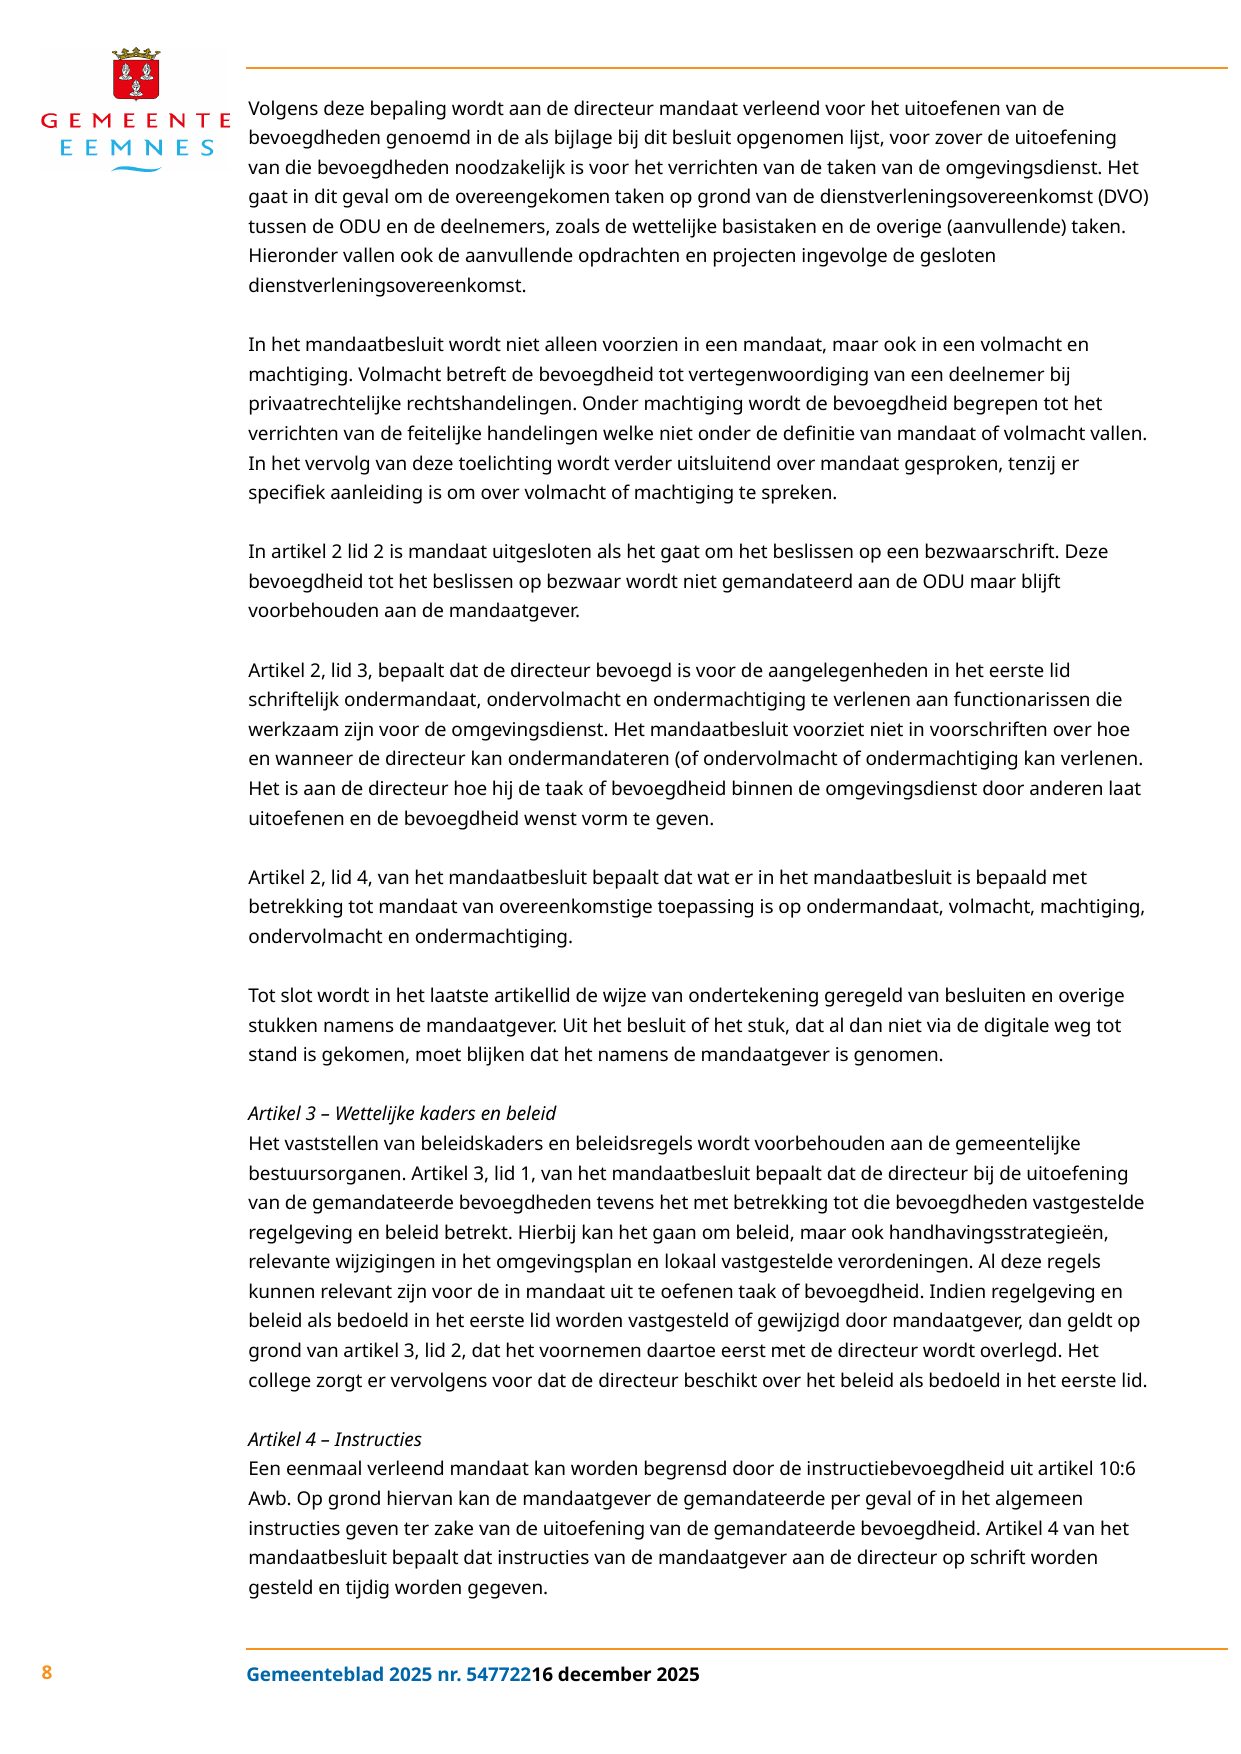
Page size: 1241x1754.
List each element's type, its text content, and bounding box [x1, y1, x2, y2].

text Artikel 2, lid 4, van het mandaatbesluit bepaalt dat wat er in het mandaatbesluit is bepaald met betrekking tot mandaat van overeenkomstige toepassing is op ondermandaat, volmacht, machtiging, ondervolmacht en ondermachtiging. [248, 864, 1152, 949]
text Het vaststellen van beleidskaders en beleidsregels wordt voorbehouden aan de gemeentelijke bestuursorganen. Artikel 3, lid 1, van het mandaatbesluit bepaalt dat de directeur bij de uitoefening van de gemandateerde bevoegdheden tevens het met betrekking tot die bevoegdheden vastgestelde regelgeving en beleid betrekt. Hierbij kan het gaan om beleid, maar ook handhavingsstrategieën, relevante wijzigingen in het omgevingsplan en lokaal vastgestelde verordeningen. Al deze regels kunnen relevant zijn voor de in mandaat uit te oefenen taak of bevoegdheid. Indien regelgeving en beleid als bedoeld in het eerste lid worden vastgesteld of gewijzigd door mandaatgever, dan geldt op grond van artikel 3, lid 2, dat het voornemen daartoe eerst met de directeur wordt overlegd. Het college zorgt er vervolgens voor dat de directeur beschikt over het beleid als bedoeld in het eerste lid. [248, 1130, 1152, 1393]
text Artikel 3 – Wettelijke kaders en beleid [248, 1101, 1152, 1126]
text In het vervolg van deze toelichting wordt verder uitsluitend over mandaat gesproken, tenzij er specifiek aanleiding is om over volmacht of machtiging te spreken. [248, 450, 1152, 505]
text In artikel 2 lid 2 is mandaat uitgesloten als het gaat om het beslissen op een bezwaarschrift. Deze bevoegdheid tot het beslissen op bezwaar wordt niet gemandateerd aan de ODU maar blijft voorbehouden aan de mandaatgever. [248, 538, 1152, 623]
text Artikel 2, lid 3, bepaalt dat de directeur bevoegd is voor de aangelegenheden in het eerste lid schriftelijk ondermandaat, ondervolmacht en ondermachtiging te verlenen aan functionarissen die werkzaam zijn voor de omgevingsdienst. Het mandaatbesluit voorziet niet in voorschriften over hoe en wanneer de directeur kan ondermandateren (of ondervolmacht of ondermachtiging kan verlenen. Het is aan de directeur hoe hij de taak of bevoegdheid binnen de omgevingsdienst door anderen laat uitoefenen en de bevoegdheid wenst vorm te geven. [248, 657, 1152, 831]
text Volgens deze bepaling wordt aan de directeur mandaat verleend voor het uitoefenen van de bevoegdheden genoemd in de als bijlage bij dit besluit opgenomen lijst, voor zover de uitoefening van die bevoegdheden noodzakelijk is voor het verrichten van de taken van de omgevingsdienst. Het gaat in dit geval om de overeengekomen taken op grond van de dienstverleningsovereenkomst (DVO) tussen de ODU en de deelnemers, zoals de wettelijke basistaken en de overige (aanvullende) taken. Hieronder vallen ook de aanvullende opdrachten en projecten ingevolge de gesloten dienstverleningsovereenkomst. [248, 95, 1152, 298]
text In het mandaatbesluit wordt niet alleen voorzien in een mandaat, maar ook in een volmacht en machtiging. Volmacht betreft de bevoegdheid tot vertegenwoordiging van een deelnemer bij privaatrechtelijke rechtshandelingen. Onder machtiging wordt de bevoegdheid begrepen tot het verrichten van de feitelijke handelingen welke niet onder de definitie van mandaat of volmacht vallen. [248, 331, 1152, 446]
text Artikel 4 – Instructies [248, 1426, 1152, 1452]
text Een eenmaal verleend mandaat kan worden begrensd door de instructiebevoegdheid uit artikel 10:6 Awb. Op grond hiervan kan de mandaatgever de gemandateerde per geval of in het algemeen instructies geven ter zake van de uitoefening van de gemandateerde bevoegdheid. Artikel 4 van het mandaatbesluit bepaalt dat instructies van de mandaatgever aan de directeur op schrift worden gesteld en tijdig worden gegeven. [248, 1456, 1152, 1600]
text Tot slot wordt in het laatste artikellid de wijze van ondertekening geregeld van besluiten en overige stukken namens de mandaatgever. Uit het besluit of het stuk, dat al dan niet via de digitale weg tot stand is gekomen, moet blijken dat het namens de mandaatgever is genomen. [248, 982, 1152, 1067]
picture [41, 47, 231, 172]
